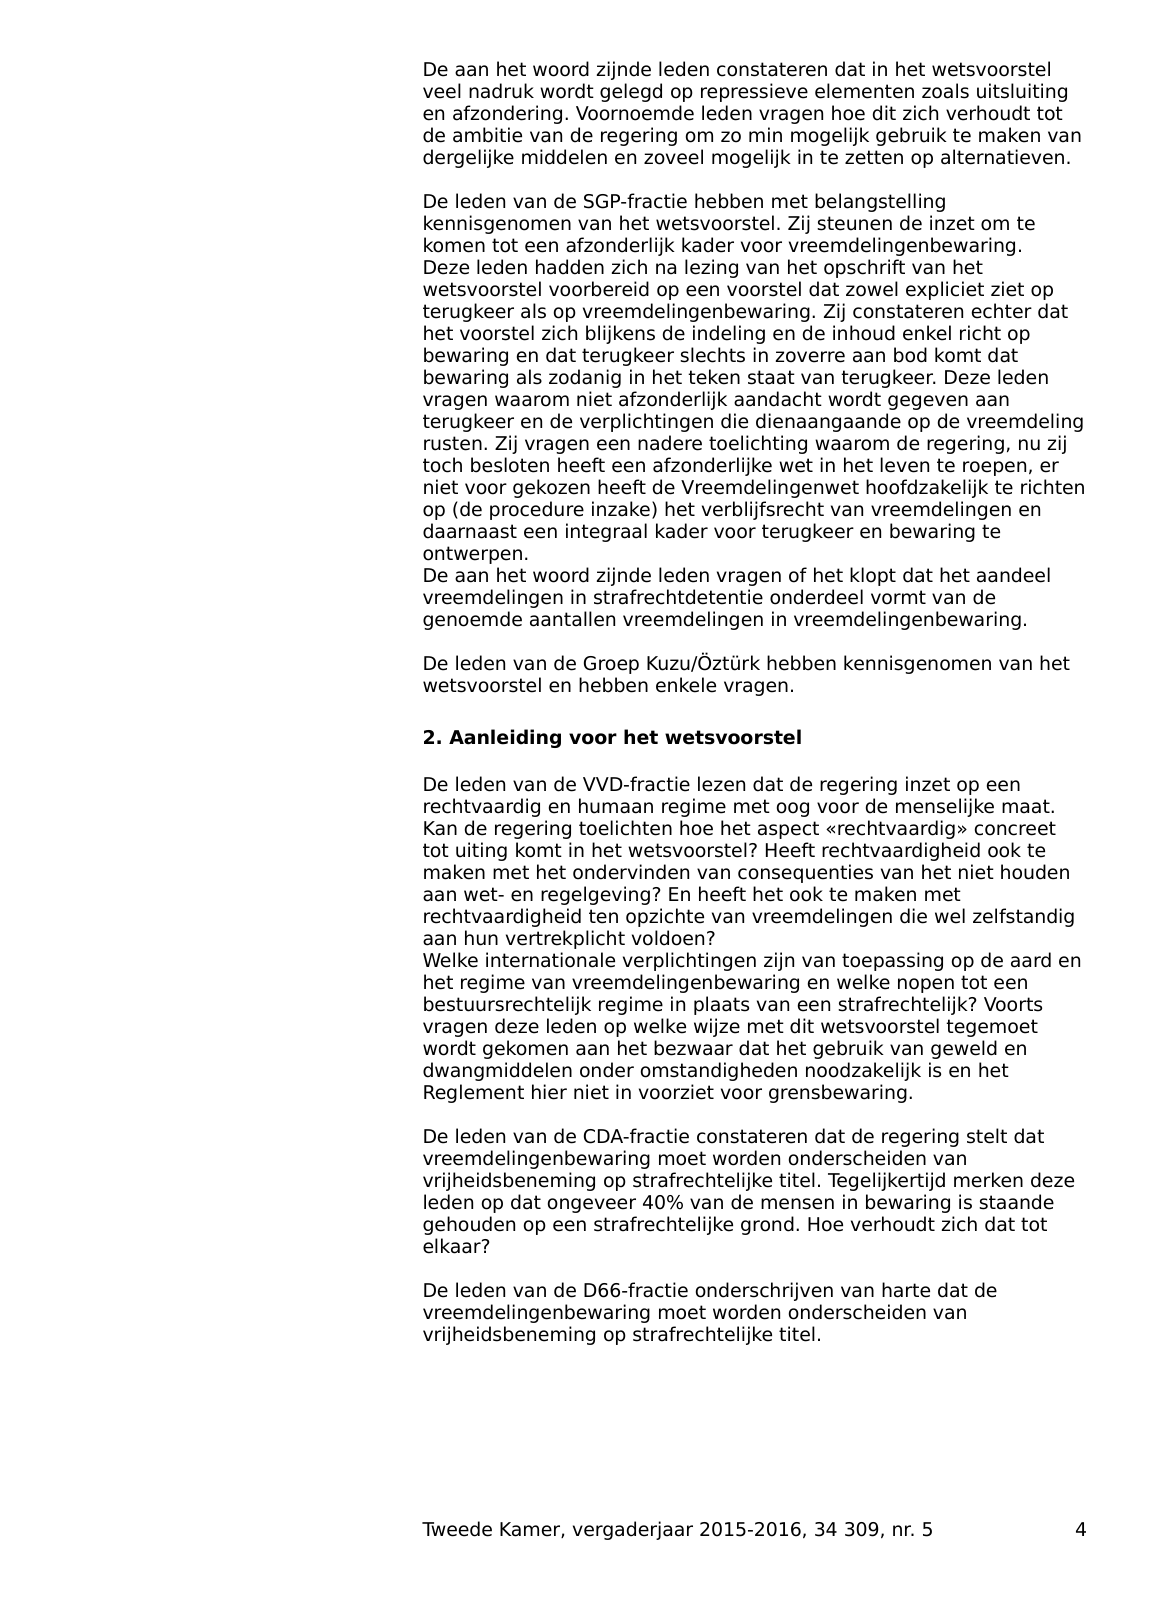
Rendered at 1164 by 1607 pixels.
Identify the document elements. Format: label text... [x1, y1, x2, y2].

text De leden van de VVD-fractie lezen dat de regering inzet op een rechtvaardig en humaan regime met oog voor de menselijke maat. Kan de regering toelichten hoe het aspect «rechtvaardig» concreet tot uiting komt in het wetsvoorstel? Heeft rechtvaardigheid ook te maken met het ondervinden van consequenties van het niet houden aan wet- en regelgeving? En heeft het ook te maken met rechtvaardigheid ten opzichte van vreemdelingen die wel zelfstandig aan hun vertrekplicht voldoen? [422, 774, 1087, 950]
text De leden van de CDA-fractie constateren dat de regering stelt dat vreemdelingenbewaring moet worden onderscheiden van vrijheidsbeneming op strafrechtelijke titel. Tegelijkertijd merken deze leden op dat ongeveer 40% van de mensen in bewaring is staande gehouden op een strafrechtelijke grond. Hoe verhoudt zich dat tot elkaar? [422, 1126, 1087, 1258]
text De leden van de D66-fractie onderschrijven van harte dat de vreemdelingenbewaring moet worden onderscheiden van vrijheidsbeneming op strafrechtelijke titel. [422, 1280, 1087, 1346]
text Welke internationale verplichtingen zijn van toepassing op de aard en het regime van vreemdelingenbewaring en welke nopen tot een bestuursrechtelijk regime in plaats van een strafrechtelijk? Voorts vragen deze leden op welke wijze met dit wetsvoorstel tegemoet wordt gekomen aan het bezwaar dat het gebruik van geweld en dwangmiddelen onder omstandigheden noodzakelijk is en het Reglement hier niet in voorziet voor grensbewaring. [422, 950, 1087, 1103]
text De aan het woord zijnde leden vragen of het klopt dat het aandeel vreemdelingen in strafrechtdetentie onderdeel vormt van de genoemde aantallen vreemdelingen in vreemdelingenbewaring. [422, 565, 1087, 631]
text De aan het woord zijnde leden constateren dat in het wetsvoorstel veel nadruk wordt gelegd op repressieve elementen zoals uitsluiting en afzondering. Voornoemde leden vragen hoe dit zich verhoudt tot de ambitie van de regering om zo min mogelijk gebruik te maken van dergelijke middelen en zoveel mogelijk in te zetten op alternatieven. [422, 59, 1087, 169]
text De leden van de SGP-fractie hebben met belangstelling kennisgenomen van het wetsvoorstel. Zij steunen de inzet om te komen tot een afzonderlijk kader voor vreemdelingenbewaring. [422, 191, 1087, 257]
subtitle 2. Aanleiding voor het wetsvoorstel [422, 727, 1087, 749]
text De leden van de Groep Kuzu/Öztürk hebben kennisgenomen van het wetsvoorstel en hebben enkele vragen. [422, 653, 1087, 697]
text Deze leden hadden zich na lezing van het opschrift van het wetsvoorstel voorbereid op een voorstel dat zowel expliciet ziet op terugkeer als op vreemdelingenbewaring. Zij constateren echter dat het voorstel zich blijkens de indeling en de inhoud enkel richt op bewaring en dat terugkeer slechts in zoverre aan bod komt dat bewaring als zodanig in het teken staat van terugkeer. Deze leden vragen waarom niet afzonderlijk aandacht wordt gegeven aan terugkeer en de verplichtingen die dienaangaande op de vreemdeling rusten. Zij vragen een nadere toelichting waarom de regering, nu zij toch besloten heeft een afzonderlijke wet in het leven te roepen, er niet voor gekozen heeft de Vreemdelingenwet hoofdzakelijk te richten op (de procedure inzake) het verblijfsrecht van vreemdelingen en daarnaast een integraal kader voor terugkeer en bewaring te ontwerpen. [422, 257, 1087, 565]
